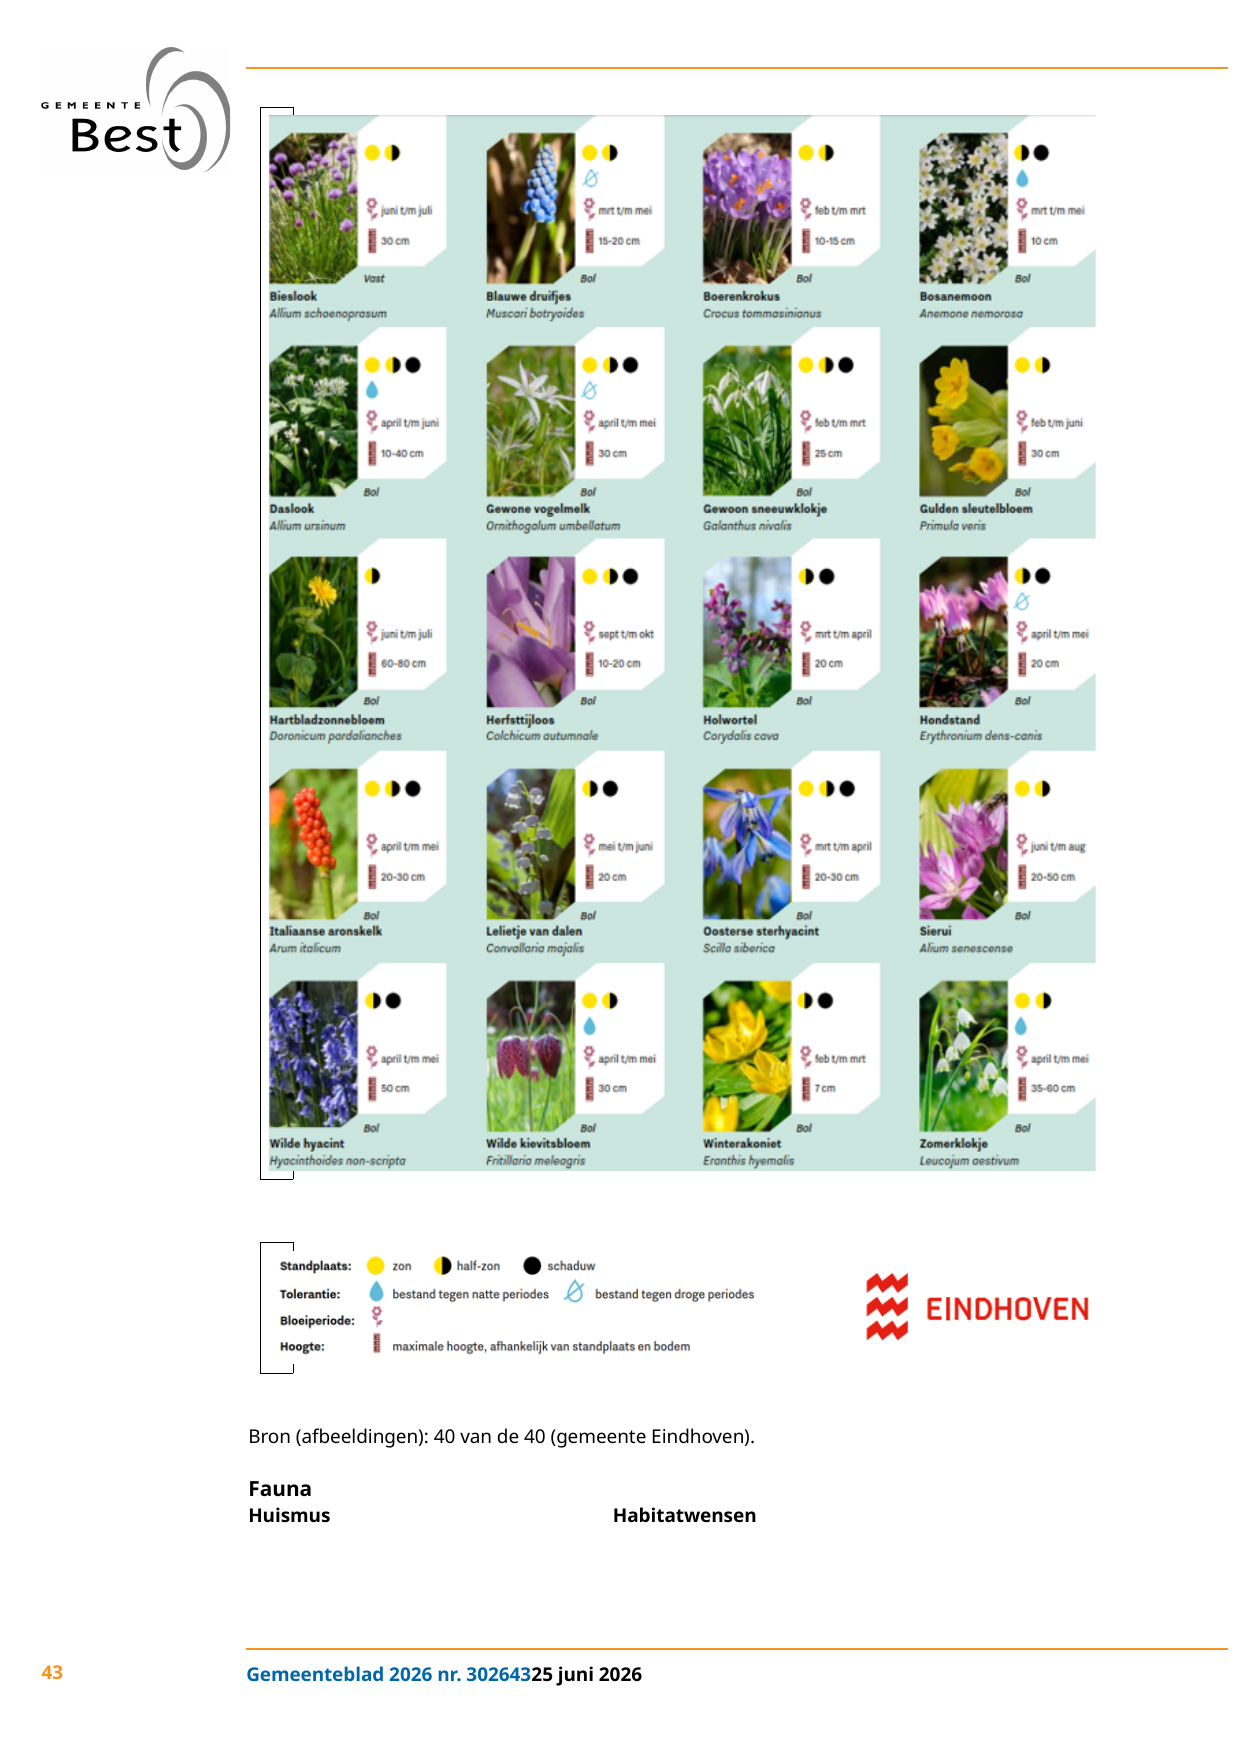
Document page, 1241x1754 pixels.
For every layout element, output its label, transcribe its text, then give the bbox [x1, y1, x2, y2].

picture [268, 115, 1096, 1171]
text Bron (afbeeldingen): 40 van de 40 (gemeente Eindhoven). [248, 1424, 1152, 1449]
picture [268, 1251, 1096, 1364]
table_header Habitatwensen [613, 1503, 1152, 1528]
table_header Huismus [248, 1503, 613, 1528]
picture [41, 47, 231, 172]
text Fauna [248, 1474, 1152, 1503]
